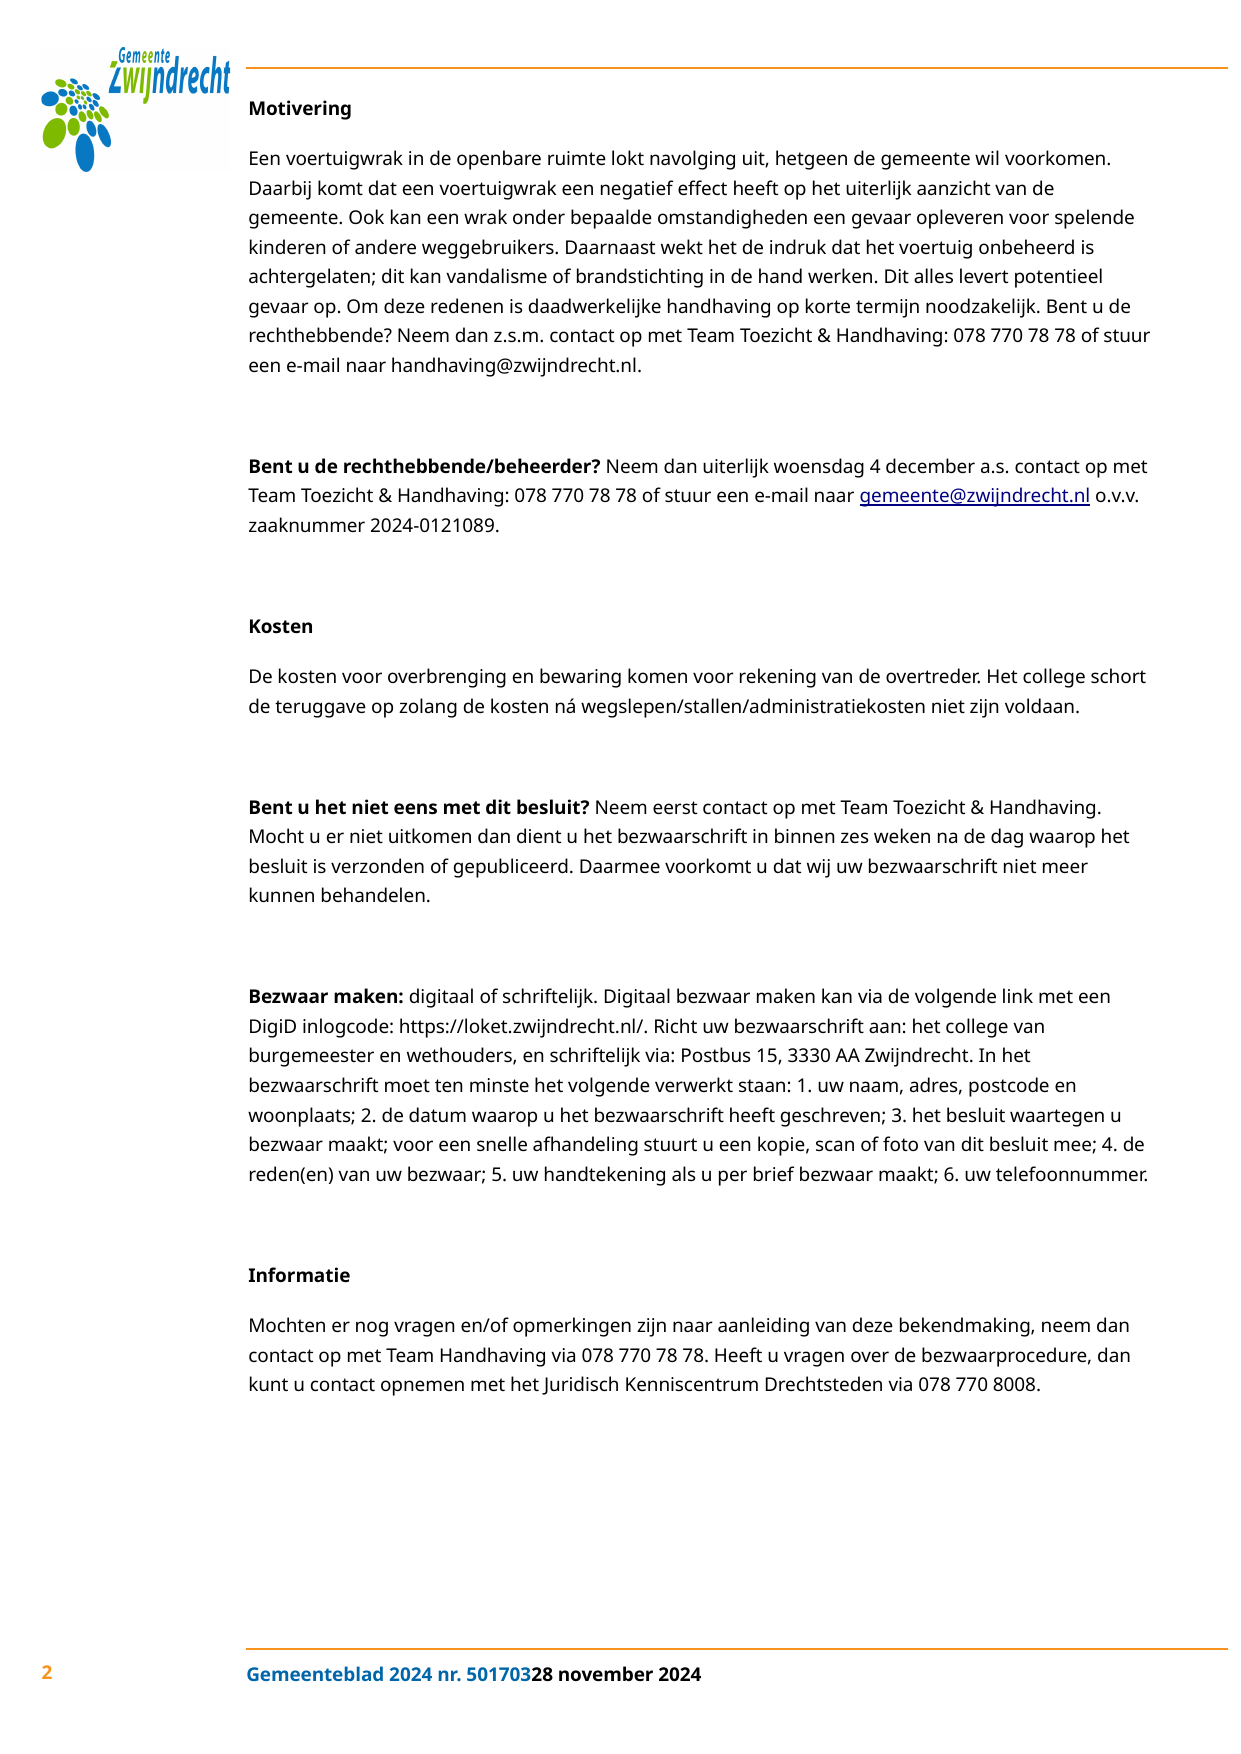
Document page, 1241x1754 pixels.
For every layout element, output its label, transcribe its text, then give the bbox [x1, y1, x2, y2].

text Mochten er nog vragen en/of opmerkingen zijn naar aanleiding van deze bekendmaking, neem dan contact op met Team Handhaving via 078 770 78 78. Heeft u vragen over de bezwaarprocedure, dan kunt u contact opnemen met het Juridisch Kenniscentrum Drechtsteden via 078 770 8008. [248, 1312, 1152, 1397]
text Bent u de rechthebbende/beheerder? Neem dan uiterlijk woensdag 4 december a.s. contact op met Team Toezicht & Handhaving: 078 770 78 78 of stuur een e-mail naar gemeente@zwijndrecht.nl o.v.v. zaaknummer 2024-0121089. [248, 453, 1152, 538]
picture [41, 47, 231, 172]
text Informatie [248, 1262, 1152, 1288]
text De kosten voor overbrenging en bewaring komen voor rekening van de overtreder. Het college schort de teruggave op zolang de kosten ná wegslepen/stallen/administratiekosten niet zijn voldaan. [248, 663, 1152, 719]
text Kosten [248, 613, 1152, 639]
text Motivering [248, 95, 1152, 121]
text Bent u het niet eens met dit besluit? Neem eerst contact op met Team Toezicht & Handhaving. Mocht u er niet uitkomen dan dient u het bezwaarschrift in binnen zes weken na de dag waarop het besluit is verzonden of gepubliceerd. Daarmee voorkomt u dat wij uw bezwaarschrift niet meer kunnen behandelen. [248, 794, 1152, 908]
text Een voertuigwrak in de openbare ruimte lokt navolging uit, hetgeen de gemeente wil voorkomen. Daarbij komt dat een voertuigwrak een negatief effect heeft op het uiterlijk aanzicht van de gemeente. Ook kan een wrak onder bepaalde omstandigheden een gevaar opleveren voor spelende kinderen of andere weggebruikers. Daarnaast wekt het de indruk dat het voertuig onbeheerd is achtergelaten; dit kan vandalisme of brandstichting in de hand werken. Dit alles levert potentieel gevaar op. Om deze redenen is daadwerkelijke handhaving op korte termijn noodzakelijk. Bent u de rechthebbende? Neem dan z.s.m. contact op met Team Toezicht & Handhaving: 078 770 78 78 of stuur een e-mail naar handhaving@zwijndrecht.nl. [248, 145, 1152, 378]
text Bezwaar maken: digitaal of schriftelijk. Digitaal bezwaar maken kan via de volgende link met een DigiD inlogcode: https://loket.zwijndrecht.nl/. Richt uw bezwaarschrift aan: het college van burgemeester en wethouders, en schriftelijk via: Postbus 15, 3330 AA Zwijndrecht. In het bezwaarschrift moet ten minste het volgende verwerkt staan: 1. uw naam, adres, postcode en woonplaats; 2. de datum waarop u het bezwaarschrift heeft geschreven; 3. het besluit waartegen u bezwaar maakt; voor een snelle afhandeling stuurt u een kopie, scan of foto van dit besluit mee; 4. de reden(en) van uw bezwaar; 5. uw handtekening als u per brief bezwaar maakt; 6. uw telefoonnummer. [248, 983, 1152, 1187]
